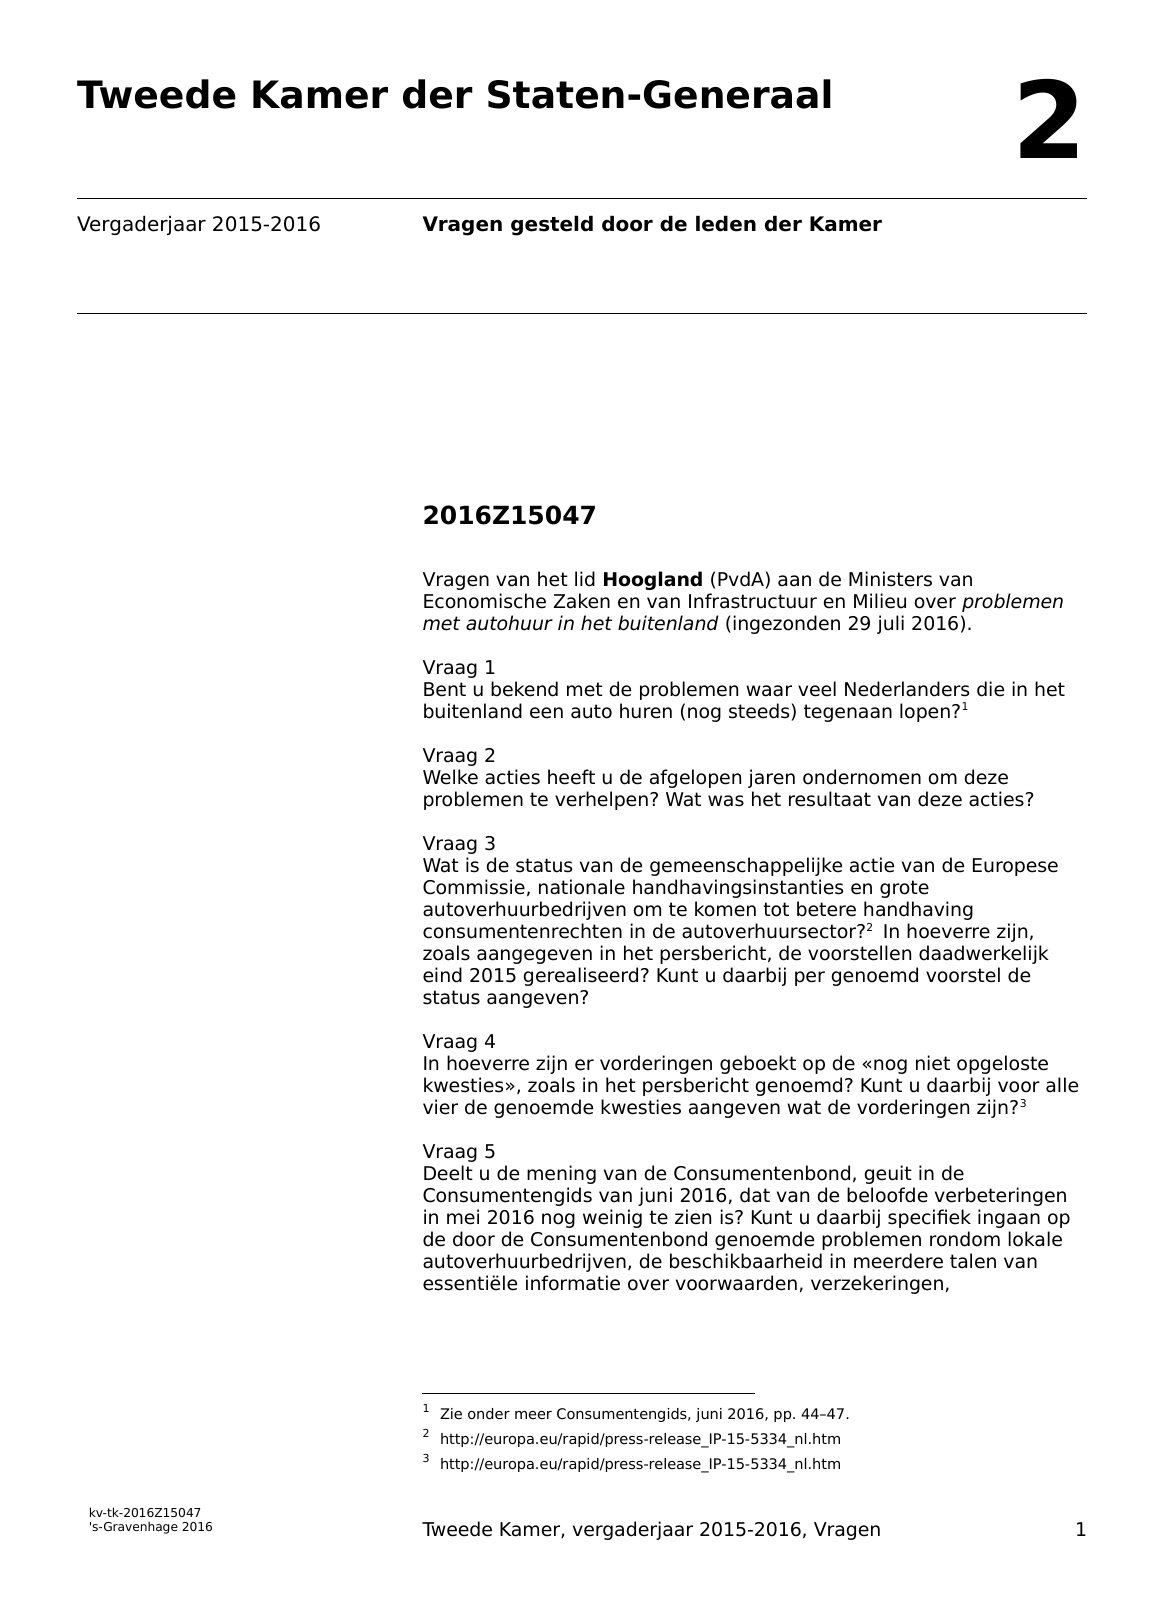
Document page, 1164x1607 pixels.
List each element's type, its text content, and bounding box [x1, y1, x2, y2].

text Vraag 3 [422, 833, 1087, 855]
table_header 2 [886, 59, 1087, 198]
text Deelt u de mening van de Consumentenbond, geuit in de Consumentengids van juni 2016, dat van de beloofde verbeteringen in mei 2016 nog weinig te zien is? Kunt u daarbij specifiek ingaan op de door de Consumentenbond genoemde problemen rondom lokale autoverhuurbedrijven, de beschikbaarheid in meerdere talen van essentiële informatie over voorwaarden, verzekeringen, [422, 1163, 1087, 1295]
text kv-tk-2016Z15047 [88, 1506, 323, 1520]
text Vraag 2 [422, 745, 1087, 767]
text http://europa.eu/rapid/press-release_IP-15-5334_nl.htm [422, 1427, 1087, 1449]
text 's-Gravenhage 2016 [88, 1520, 323, 1534]
text In hoeverre zijn er vorderingen geboekt op de «nog niet opgeloste kwesties», zoals in het persbericht genoemd? Kunt u daarbij voor alle vier de genoemde kwesties aangeven wat de vorderingen zijn? [422, 1053, 1087, 1119]
table_header Tweede Kamer der Staten-Generaal [77, 59, 886, 198]
text Bent u bekend met de problemen waar veel Nederlanders die in het buitenland een auto huren (nog steeds) tegenaan lopen? [422, 679, 1087, 723]
text 2016Z15047 [422, 501, 1087, 531]
text http://europa.eu/rapid/press-release_IP-15-5334_nl.htm [422, 1452, 1087, 1474]
text Vraag 4 [422, 1031, 1087, 1053]
text Zie onder meer Consumentengids, juni 2016, pp. 44–47. [422, 1402, 1087, 1424]
text Vraag 5 [422, 1141, 1087, 1163]
table_cell Vergaderjaar 2015-2016 [77, 199, 422, 313]
text Welke acties heeft u de afgelopen jaren ondernomen om deze problemen te verhelpen? Wat was het resultaat van deze acties? [422, 767, 1087, 811]
text Vragen van het lid Hoogland (PvdA) aan de Ministers van Economische Zaken en van Infrastructuur en Milieu over problemen met autohuur in het buitenland (ingezonden 29 juli 2016). [422, 569, 1087, 635]
text Vraag 1 [422, 657, 1087, 679]
text Wat is de status van de gemeenschappelijke actie van de Europese Commissie, nationale handhavingsinstanties en grote autoverhuurbedrijven om te komen tot betere handhaving consumentenrechten in de autoverhuursector? In hoeverre zijn, zoals aangegeven in het persbericht, de voorstellen daadwerkelijk eind 2015 gerealiseerd? Kunt u daarbij per genoemd voorstel de status aangeven? [422, 855, 1087, 1009]
table_cell Vragen gesteld door de leden der Kamer [422, 199, 1087, 313]
